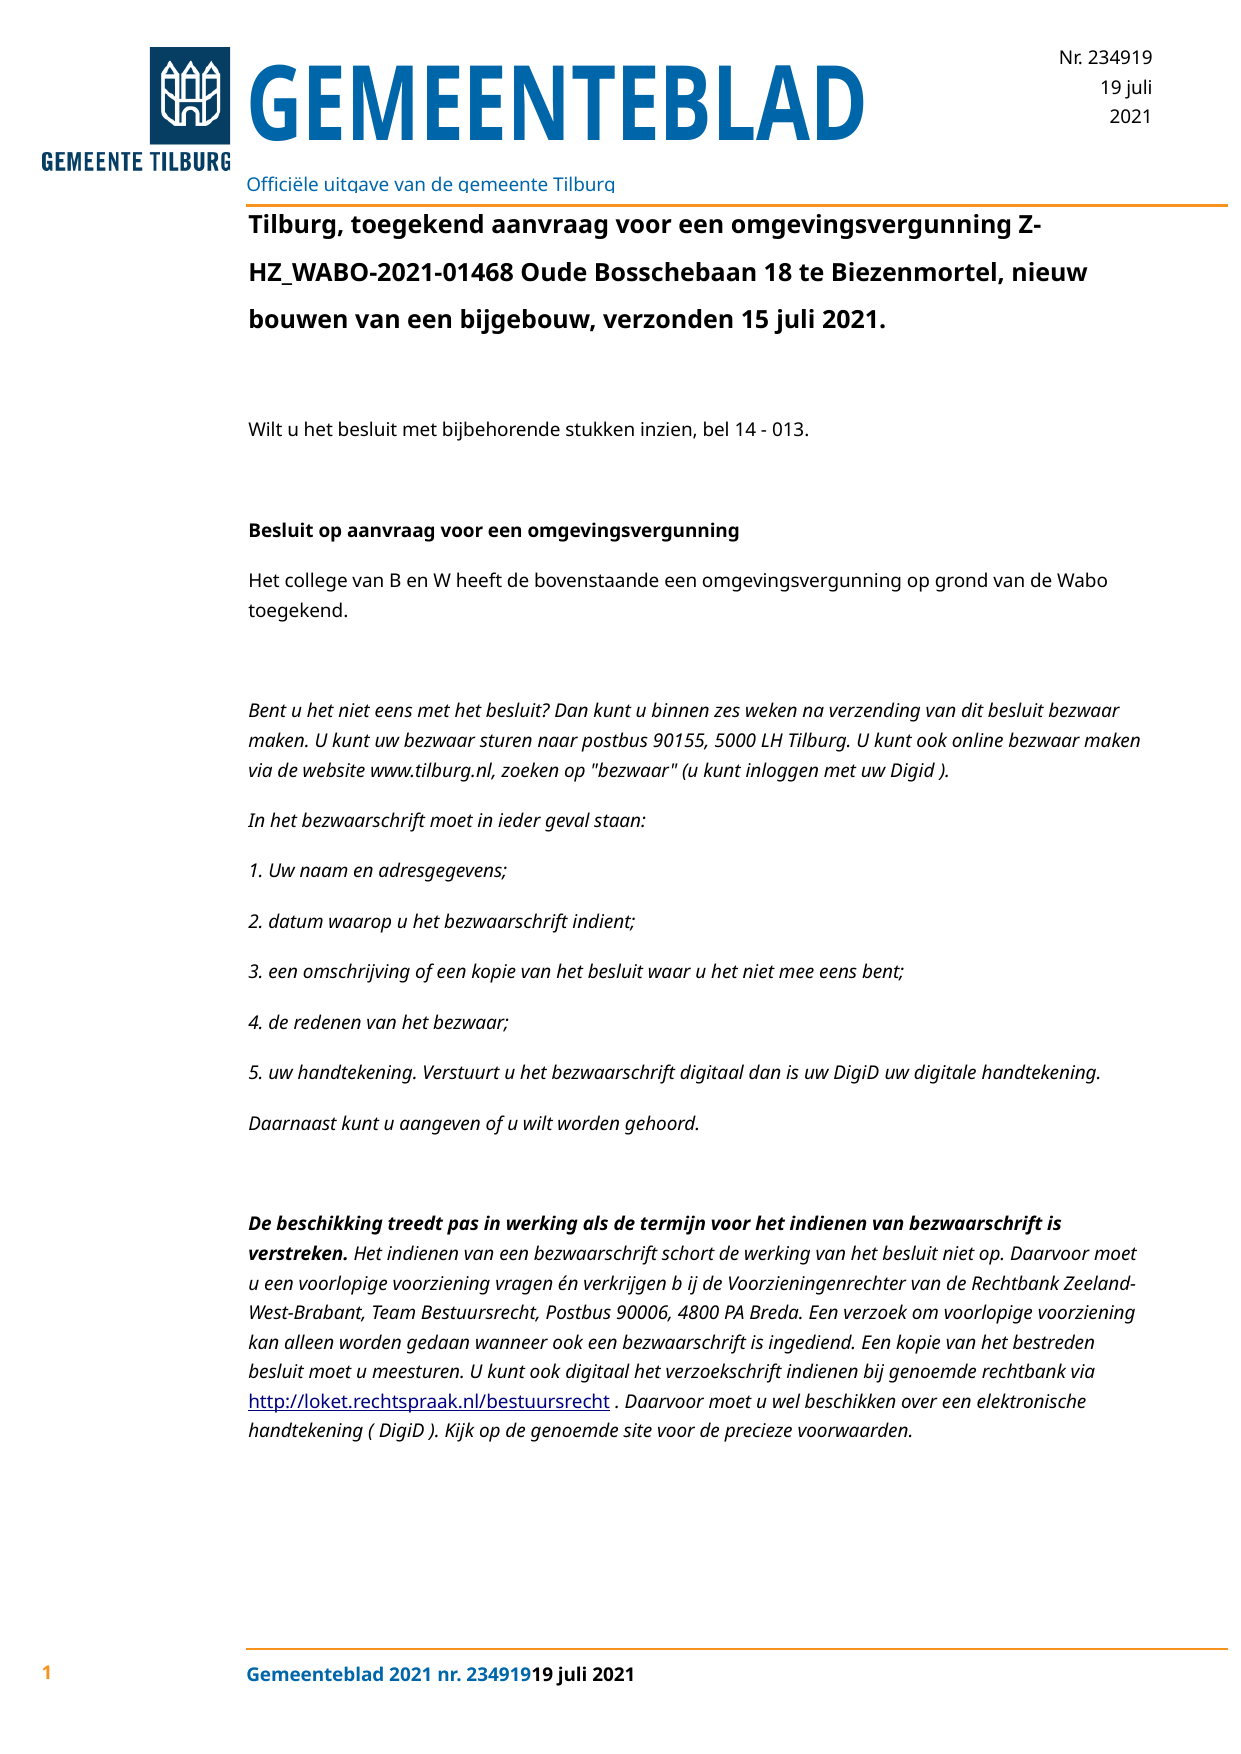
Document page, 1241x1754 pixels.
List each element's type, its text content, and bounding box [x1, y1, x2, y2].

text Besluit op aanvraag voor een omgevingsvergunning [248, 517, 1152, 542]
text 1. Uw naam en adresgegevens; [248, 858, 1152, 883]
text 3. een omschrijving of een kopie van het besluit waar u het niet mee eens bent; [248, 958, 1152, 984]
text De beschikking treedt pas in werking als de termijn voor het indienen van bezwaarschrift is verstreken. Het indienen van een bezwaarschrift schort de werking van het besluit niet op. Daarvoor moet u een voorlopige voorziening vragen én verkrijgen b ij de Voorzieningenrechter van de Rechtbank Zeeland-West-Brabant, Team Bestuursrecht, Postbus 90006, 4800 PA Breda. Een verzoek om voorlopige voorziening kan alleen worden gedaan wanneer ook een bezwaarschrift is ingediend. Een kopie van het bestreden besluit moet u meesturen. U kunt ook digitaal het verzoekschrift indienen bij genoemde rechtbank via http://loket.rechtspraak.nl/bestuursrecht . Daarvoor moet u wel beschikken over een elektronische handtekening ( DigiD ). Kijk op de genoemde site voor de precieze voorwaarden. [248, 1211, 1152, 1443]
text In het bezwaarschrift moet in ieder geval staan: [248, 807, 1152, 833]
text Het college van B en W heeft de bovenstaande een omgevingsvergunning op grond van de Wabo toegekend. [248, 567, 1152, 622]
text Daarnaast kunt u aangeven of u wilt worden gehoord. [248, 1110, 1152, 1135]
picture [41, 47, 231, 172]
text Wilt u het besluit met bijbehorende stukken inzien, bel 14 - 013. [248, 416, 1152, 442]
text 4. de redenen van het bezwaar; [248, 1009, 1152, 1034]
text 5. uw handtekening. Verstuurt u het bezwaarschrift digitaal dan is uw DigiD uw digitale handtekening. [248, 1059, 1152, 1085]
text Bent u het niet eens met het besluit? Dan kunt u binnen zes weken na verzending van dit besluit bezwaar maken. U kunt uw bezwaar sturen naar postbus 90155, 5000 LH Tilburg. U kunt ook online bezwaar maken via de website www.tilburg.nl, zoeken op "bezwaar" (u kunt inloggen met uw Digid ). [248, 698, 1152, 782]
text Tilburg, toegekend aanvraag voor een omgevingsvergunning Z-HZ_WABO-2021-01468 Oude Bosschebaan 18 te Biezenmortel, nieuw bouwen van een bijgebouw, verzonden 15 juli 2021. [248, 207, 1152, 336]
text 2. datum waarop u het bezwaarschrift indient; [248, 908, 1152, 934]
